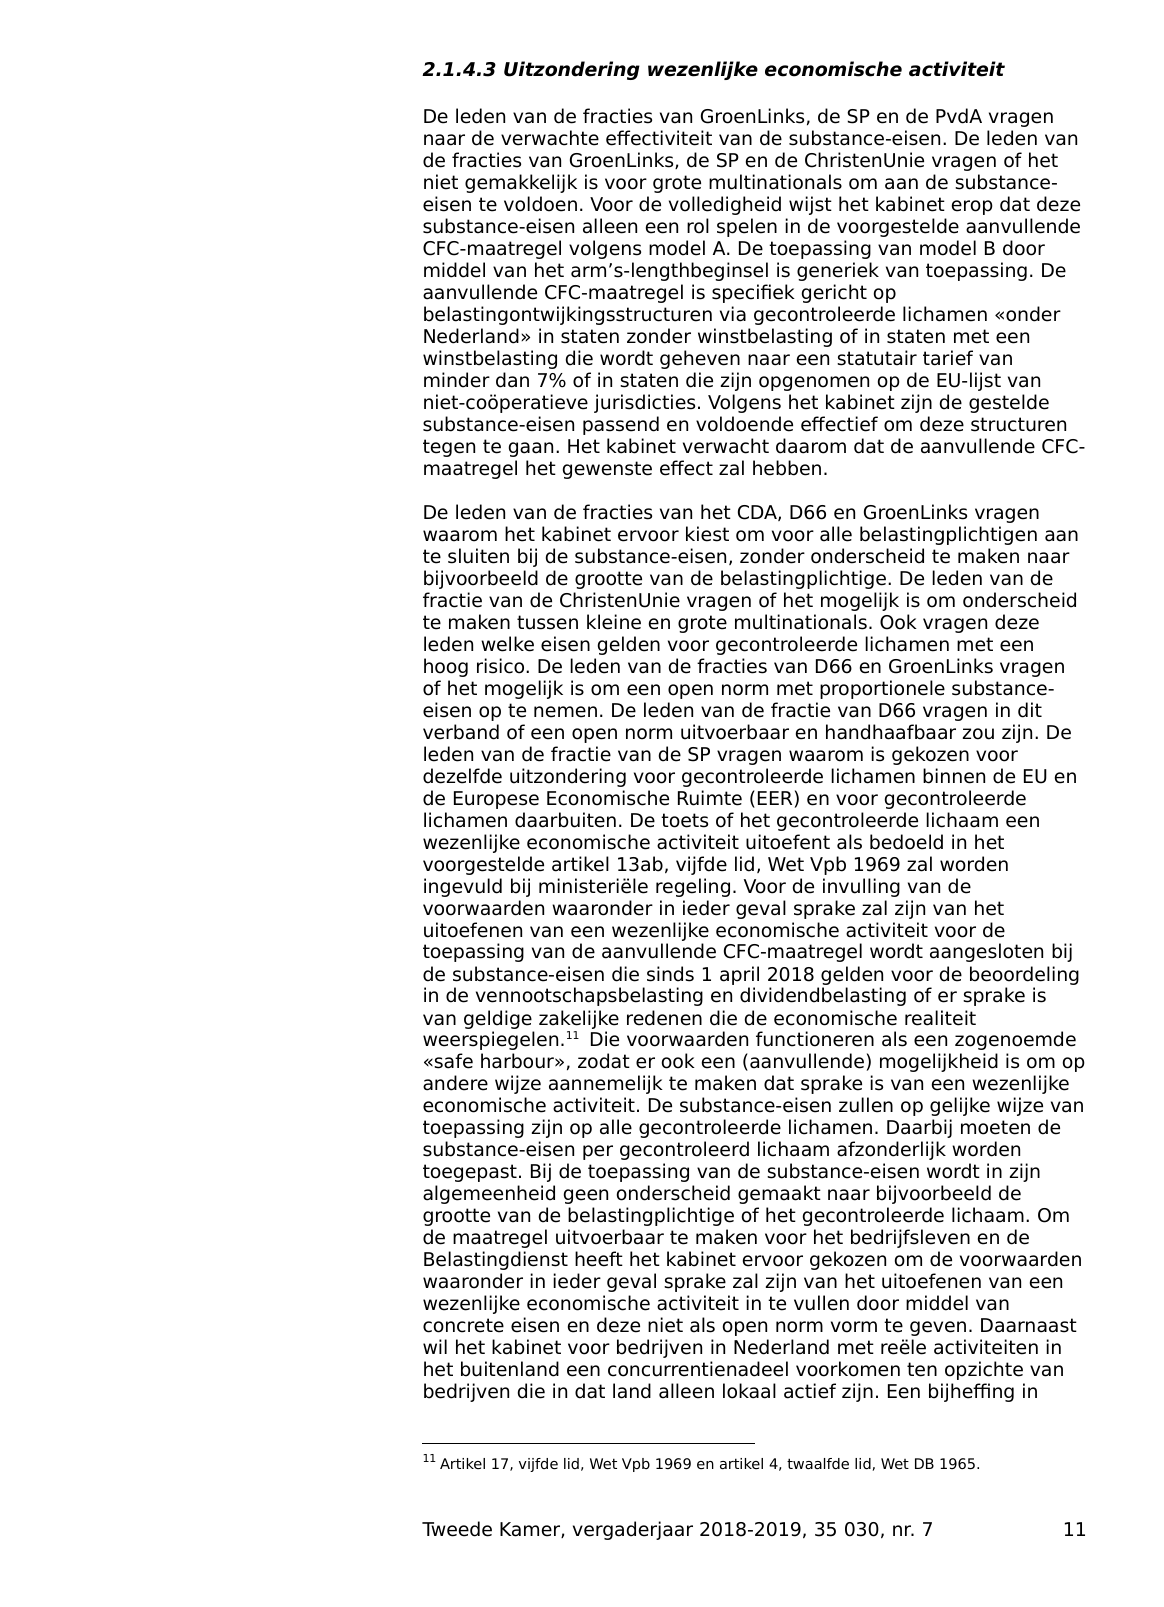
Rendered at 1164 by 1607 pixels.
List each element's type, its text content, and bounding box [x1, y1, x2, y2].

text Artikel 17, vijfde lid, Wet Vpb 1969 en artikel 4, twaalfde lid, Wet DB 1965. [422, 1452, 1087, 1474]
subtitle 2.1.4.3 Uitzondering wezenlijke economische activiteit [422, 59, 1087, 81]
text De leden van de fracties van GroenLinks, de SP en de PvdA vragen naar de verwachte effectiviteit van de substance-eisen. De leden van de fracties van GroenLinks, de SP en de ChristenUnie vragen of het niet gemakkelijk is voor grote multinationals om aan de substance-eisen te voldoen. Voor de volledigheid wijst het kabinet erop dat deze substance-eisen alleen een rol spelen in de voorgestelde aanvullende CFC-maatregel volgens model A. De toepassing van model B door middel van het arm’s-lengthbeginsel is generiek van toepassing. De aanvullende CFC-maatregel is specifiek gericht op belastingontwijkingsstructuren via gecontroleerde lichamen «onder Nederland» in staten zonder winstbelasting of in staten met een winstbelasting die wordt geheven naar een statutair tarief van minder dan 7% of in staten die zijn opgenomen op de EU-lijst van niet-coöperatieve jurisdicties. Volgens het kabinet zijn de gestelde substance-eisen passend en voldoende effectief om deze structuren tegen te gaan. Het kabinet verwacht daarom dat de aanvullende CFC-maatregel het gewenste effect zal hebben. [422, 106, 1087, 480]
text De leden van de fracties van het CDA, D66 en GroenLinks vragen waarom het kabinet ervoor kiest om voor alle belastingplichtigen aan te sluiten bij de substance-eisen, zonder onderscheid te maken naar bijvoorbeeld de grootte van de belastingplichtige. De leden van de fractie van de ChristenUnie vragen of het mogelijk is om onderscheid te maken tussen kleine en grote multinationals. Ook vragen deze leden welke eisen gelden voor gecontroleerde lichamen met een hoog risico. De leden van de fracties van D66 en GroenLinks vragen of het mogelijk is om een open norm met proportionele substance-eisen op te nemen. De leden van de fractie van D66 vragen in dit verband of een open norm uitvoerbaar en handhaafbaar zou zijn. De leden van de fractie van de SP vragen waarom is gekozen voor dezelfde uitzondering voor gecontroleerde lichamen binnen de EU en de Europese Economische Ruimte (EER) en voor gecontroleerde lichamen daarbuiten. De toets of het gecontroleerde lichaam een wezenlijke economische activiteit uitoefent als bedoeld in het voorgestelde artikel 13ab, vijfde lid, Wet Vpb 1969 zal worden ingevuld bij ministeriële regeling. Voor de invulling van de voorwaarden waaronder in ieder geval sprake zal zijn van het uitoefenen van een wezenlijke economische activiteit voor de toepassing van de aanvullende CFC-maatregel wordt aangesloten bij de substance-eisen die sinds 1 april 2018 gelden voor de beoordeling in de vennootschapsbelasting en dividendbelasting of er sprake is van geldige zakelijke redenen die de economische realiteit weerspiegelen. Die voorwaarden functioneren als een zogenoemde «safe harbour», zodat er ook een (aanvullende) mogelijkheid is om op andere wijze aannemelijk te maken dat sprake is van een wezenlijke economische activiteit. De substance-eisen zullen op gelijke wijze van toepassing zijn op alle gecontroleerde lichamen. Daarbij moeten de substance-eisen per gecontroleerd lichaam afzonderlijk worden toegepast. Bij de toepassing van de substance-eisen wordt in zijn algemeenheid geen onderscheid gemaakt naar bijvoorbeeld de grootte van de belastingplichtige of het gecontroleerde lichaam. Om de maatregel uitvoerbaar te maken voor het bedrijfsleven en de Belastingdienst heeft het kabinet ervoor gekozen om de voorwaarden waaronder in ieder geval sprake zal zijn van het uitoefenen van een wezenlijke economische activiteit in te vullen door middel van concrete eisen en deze niet als open norm vorm te geven. Daarnaast wil het kabinet voor bedrijven in Nederland met reële activiteiten in het buitenland een concurrentienadeel voorkomen ten opzichte van bedrijven die in dat land alleen lokaal actief zijn. Een bijheffing in [422, 502, 1087, 1403]
